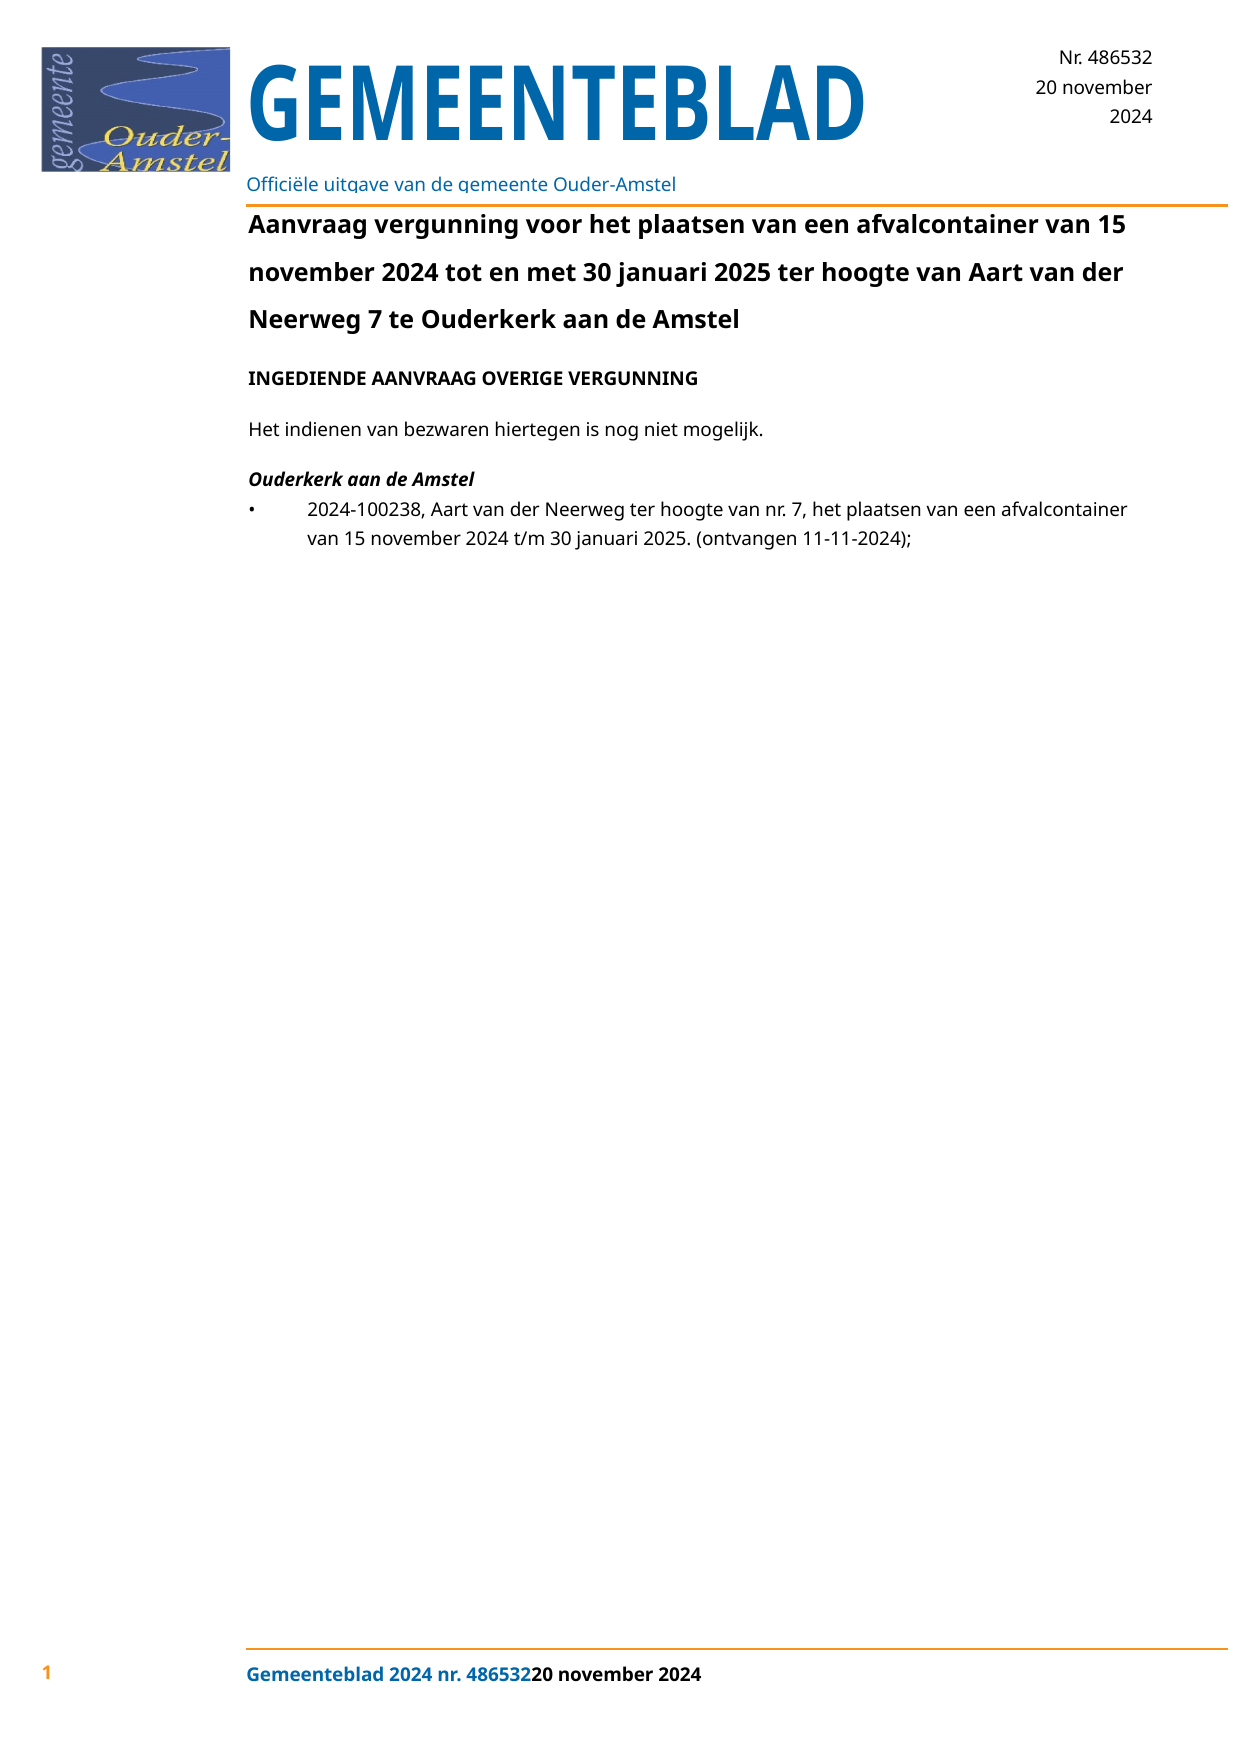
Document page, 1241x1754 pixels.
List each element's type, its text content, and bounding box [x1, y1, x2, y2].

text Het indienen van bezwaren hiertegen is nog niet mogelijk. [248, 416, 1152, 442]
text Ouderkerk aan de Amstel [248, 466, 1152, 492]
text Aanvraag vergunning voor het plaatsen van een afvalcontainer van 15 november 2024 tot en met 30 januari 2025 ter hoogte van Aart van der Neerweg 7 te Ouderkerk aan de Amstel [248, 207, 1152, 336]
list 2024-100238, Aart van der Neerweg ter hoogte van nr. 7, het plaatsen van een afvalcontainer van 15 november 2024 t/m 30 januari 2025. (ontvangen 11-11-2024); [248, 496, 1152, 551]
text INGEDIENDE AANVRAAG OVERIGE VERGUNNING [248, 366, 1152, 391]
picture [41, 47, 231, 172]
